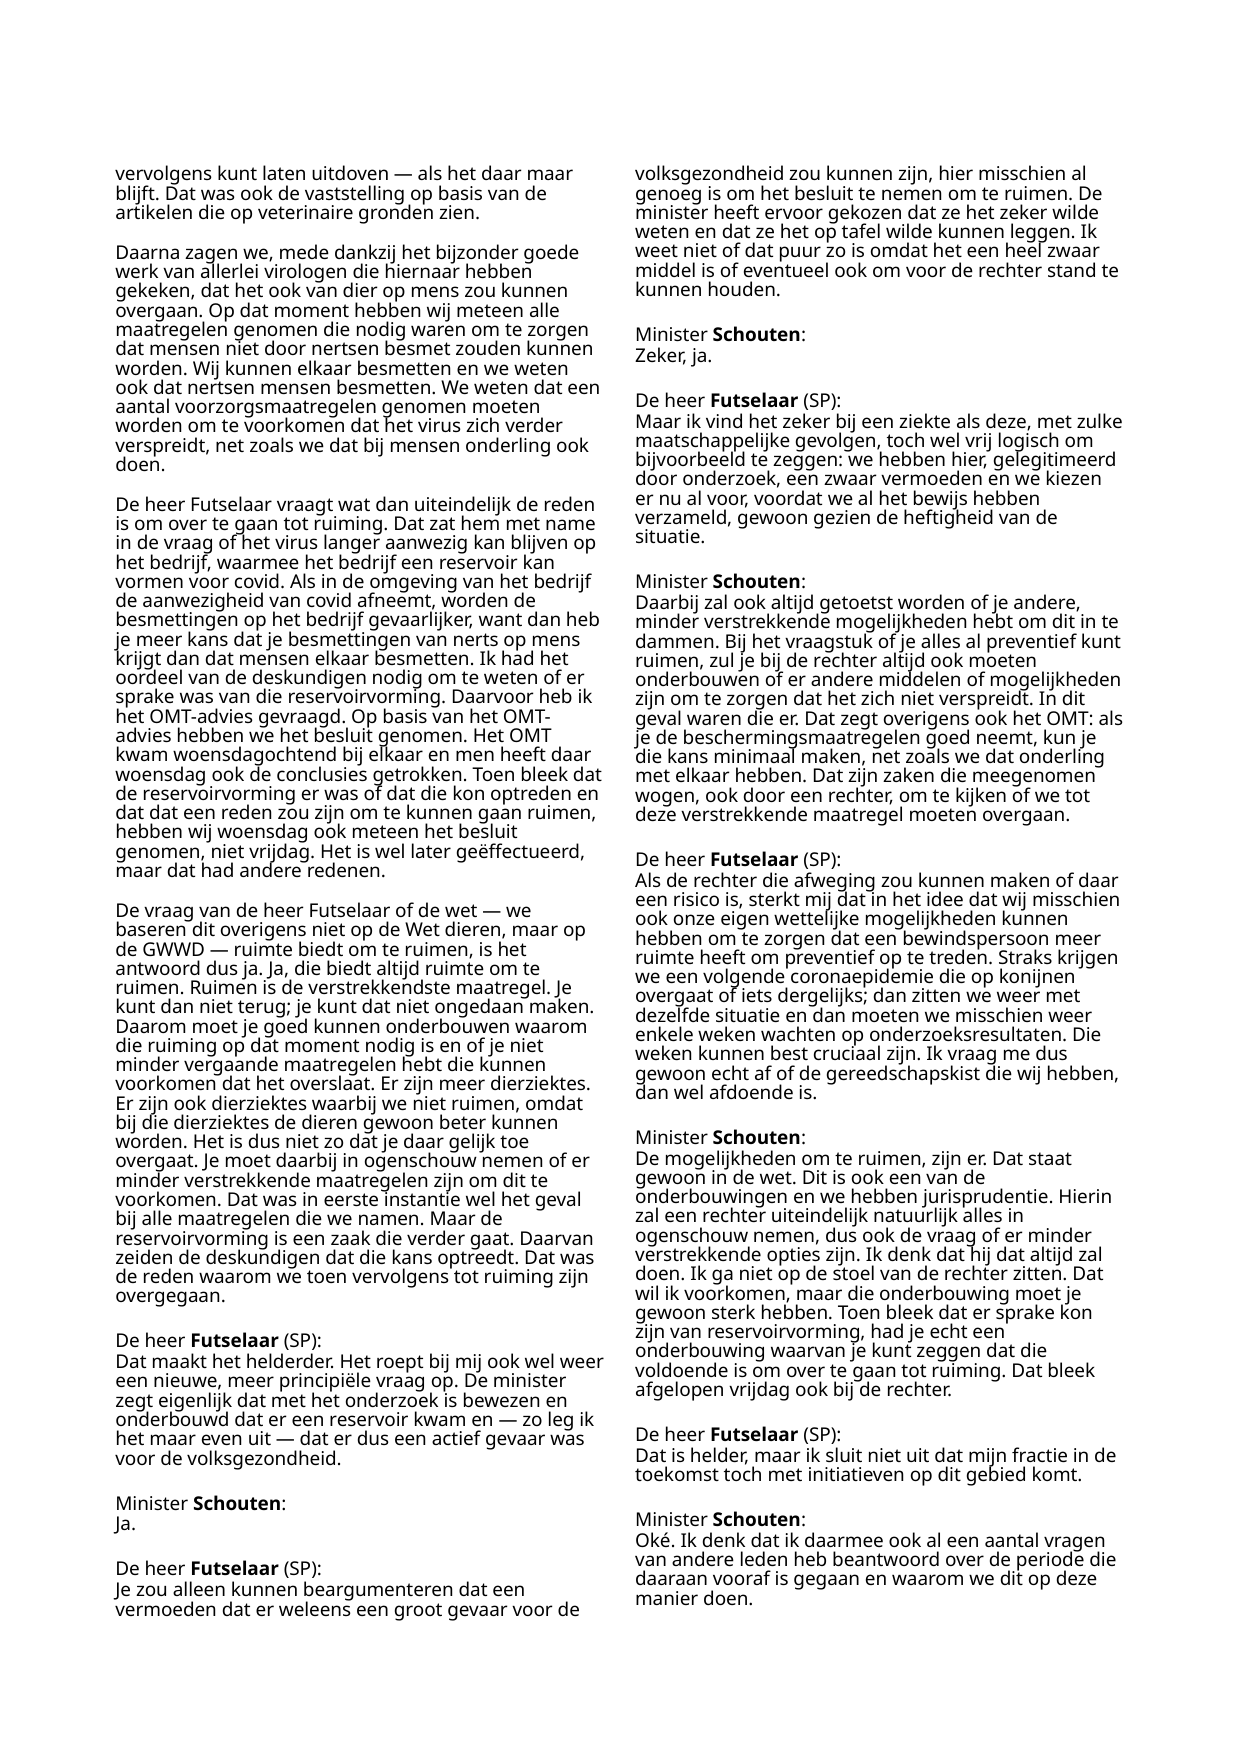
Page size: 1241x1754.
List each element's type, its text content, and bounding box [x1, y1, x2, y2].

text De heer Futselaar (SP): [635, 1421, 1125, 1447]
text Zeker, ja. [635, 347, 1125, 366]
text Als de rechter die afweging zou kunnen maken of daar een risico is, sterkt mij dat in het idee dat wij misschien ook onze eigen wettelijke mogelijkheden kunnen hebben om te zorgen dat een bewindspersoon meer ruimte heeft om preventief op te treden. Straks krijgen we een volgende coronaepidemie die op konijnen overgaat of iets dergelijks; dan zitten we weer met dezelfde situatie en dan moeten we misschien weer enkele weken wachten op onderzoeksresultaten. Die weken kunnen best cruciaal zijn. Ik vraag me dus gewoon echt af of de gereedschapskist die wij hebben, dan wel afdoende is. [635, 872, 1125, 1103]
text De mogelijkheden om te ruimen, zijn er. Dat staat gewoon in de wet. Dit is ook een van de onderbouwingen en we hebben jurisprudentie. Hierin zal een rechter uiteindelijk natuurlijk alles in ogenschouw nemen, dus ook de vraag of er minder verstrekkende opties zijn. Ik denk dat hij dat altijd zal doen. Ik ga niet op de stoel van de rechter zitten. Dat wil ik voorkomen, maar die onderbouwing moet je gewoon sterk hebben. Toen bleek dat er sprake kon zijn van reservoirvorming, had je echt een onderbouwing waarvan je kunt zeggen dat die voldoende is om over te gaan tot ruiming. Dat bleek afgelopen vrijdag ook bij de rechter. [635, 1150, 1125, 1400]
text De heer Futselaar (SP): [635, 846, 1125, 872]
text Ja. [115, 1515, 605, 1535]
text Minister Schouten: [635, 1506, 1125, 1532]
text Minister Schouten: [115, 1490, 605, 1515]
text Daarna zagen we, mede dankzij het bijzonder goede werk van allerlei virologen die hiernaar hebben gekeken, dat het ook van dier op mens zou kunnen overgaan. Op dat moment hebben wij meteen alle maatregelen genomen die nodig waren om te zorgen dat mensen niet door nertsen besmet zouden kunnen worden. Wij kunnen elkaar besmetten en we weten ook dat nertsen mensen besmetten. We weten dat een aantal voorzorgsmaatregelen genomen moeten worden om te voorkomen dat het virus zich verder verspreidt, net zoals we dat bij mensen onderling ook doen. [115, 244, 605, 475]
text De heer Futselaar vraagt wat dan uiteindelijk de reden is om over te gaan tot ruiming. Dat zat hem met name in de vraag of het virus langer aanwezig kan blijven op het bedrijf, waarmee het bedrijf een reservoir kan vormen voor covid. Als in de omgeving van het bedrijf de aanwezigheid van covid afneemt, worden de besmettingen op het bedrijf gevaarlijker, want dan heb je meer kans dat je besmettingen van nerts op mens krijgt dan dat mensen elkaar besmetten. Ik had het oordeel van de deskundigen nodig om te weten of er sprake was van die reservoirvorming. Daarvoor heb ik het OMT-advies gevraagd. Op basis van het OMT-advies hebben we het besluit genomen. Het OMT kwam woensdagochtend bij elkaar en men heeft daar woensdag ook de conclusies getrokken. Toen bleek dat de reservoirvorming er was of dat die kon optreden en dat dat een reden zou zijn om te kunnen gaan ruimen, hebben wij woensdag ook meteen het besluit genomen, niet vrijdag. Het is wel later geëffectueerd, maar dat had andere redenen. [115, 496, 605, 881]
text De heer Futselaar (SP): [635, 387, 1125, 413]
text De heer Futselaar (SP): [115, 1556, 605, 1581]
text Maar ik vind het zeker bij een ziekte als deze, met zulke maatschappelijke gevolgen, toch wel vrij logisch om bijvoorbeeld te zeggen: we hebben hier, gelegitimeerd door onderzoek, een zwaar vermoeden en we kiezen er nu al voor, voordat we al het bewijs hebben verzameld, gewoon gezien de heftigheid van de situatie. [635, 413, 1125, 547]
text De heer Futselaar (SP): [115, 1327, 605, 1353]
text Minister Schouten: [635, 1124, 1125, 1150]
text De vraag van de heer Futselaar of de wet — we baseren dit overigens niet op de Wet dieren, maar op de GWWD — ruimte biedt om te ruimen, is het antwoord dus ja. Ja, die biedt altijd ruimte om te ruimen. Ruimen is de verstrekkendste maatregel. Je kunt dan niet terug; je kunt dat niet ongedaan maken. Daarom moet je goed kunnen onderbouwen waarom die ruiming op dat moment nodig is en of je niet minder vergaande maatregelen hebt die kunnen voorkomen dat het overslaat. Er zijn meer dierziektes. Er zijn ook dierziektes waarbij we niet ruimen, omdat bij die dierziektes de dieren gewoon beter kunnen worden. Het is dus niet zo dat je daar gelijk toe overgaat. Je moet daarbij in ogenschouw nemen of er minder verstrekkende maatregelen zijn om dit te voorkomen. Dat was in eerste instantie wel het geval bij alle maatregelen die we namen. Maar de reservoirvorming is een zaak die verder gaat. Daarvan zeiden de deskundigen dat die kans optreedt. Dat was de reden waarom we toen vervolgens tot ruiming zijn overgegaan. [115, 902, 605, 1307]
text Dat maakt het helderder. Het roept bij mij ook wel weer een nieuwe, meer principiële vraag op. De minister zegt eigenlijk dat met het onderzoek is bewezen en onderbouwd dat er een reservoir kwam en — zo leg ik het maar even uit — dat er dus een actief gevaar was voor de volksgezondheid. [115, 1353, 605, 1469]
text Minister Schouten: [635, 321, 1125, 347]
text Dat is helder, maar ik sluit niet uit dat mijn fractie in de toekomst toch met initiatieven op dit gebied komt. [635, 1447, 1125, 1485]
text volksgezondheid zou kunnen zijn, hier misschien al genoeg is om het besluit te nemen om te ruimen. De minister heeft ervoor gekozen dat ze het zeker wilde weten en dat ze het op tafel wilde kunnen leggen. Ik weet niet of dat puur zo is omdat het een heel zwaar middel is of eventueel ook om voor de rechter stand te kunnen houden. [635, 165, 1125, 300]
text Je zou alleen kunnen beargumenteren dat een vermoeden dat er weleens een groot gevaar voor de [115, 1581, 605, 1620]
text Minister Schouten: [635, 568, 1125, 594]
text vervolgens kunt laten uitdoven — als het daar maar blijft. Dat was ook de vaststelling op basis van de artikelen die op veterinaire gronden zien. [115, 165, 605, 223]
text Daarbij zal ook altijd getoetst worden of je andere, minder verstrekkende mogelijkheden hebt om dit in te dammen. Bij het vraagstuk of je alles al preventief kunt ruimen, zul je bij de rechter altijd ook moeten onderbouwen of er andere middelen of mogelijkheden zijn om te zorgen dat het zich niet verspreidt. In dit geval waren die er. Dat zegt overigens ook het OMT: als je de beschermingsmaatregelen goed neemt, kun je die kans minimaal maken, net zoals we dat onderling met elkaar hebben. Dat zijn zaken die meegenomen wogen, ook door een rechter, om te kijken of we tot deze verstrekkende maatregel moeten overgaan. [635, 594, 1125, 825]
text Oké. Ik denk dat ik daarmee ook al een aantal vragen van andere leden heb beantwoord over de periode die daaraan vooraf is gegaan en waarom we dit op deze manier doen. [635, 1532, 1125, 1609]
